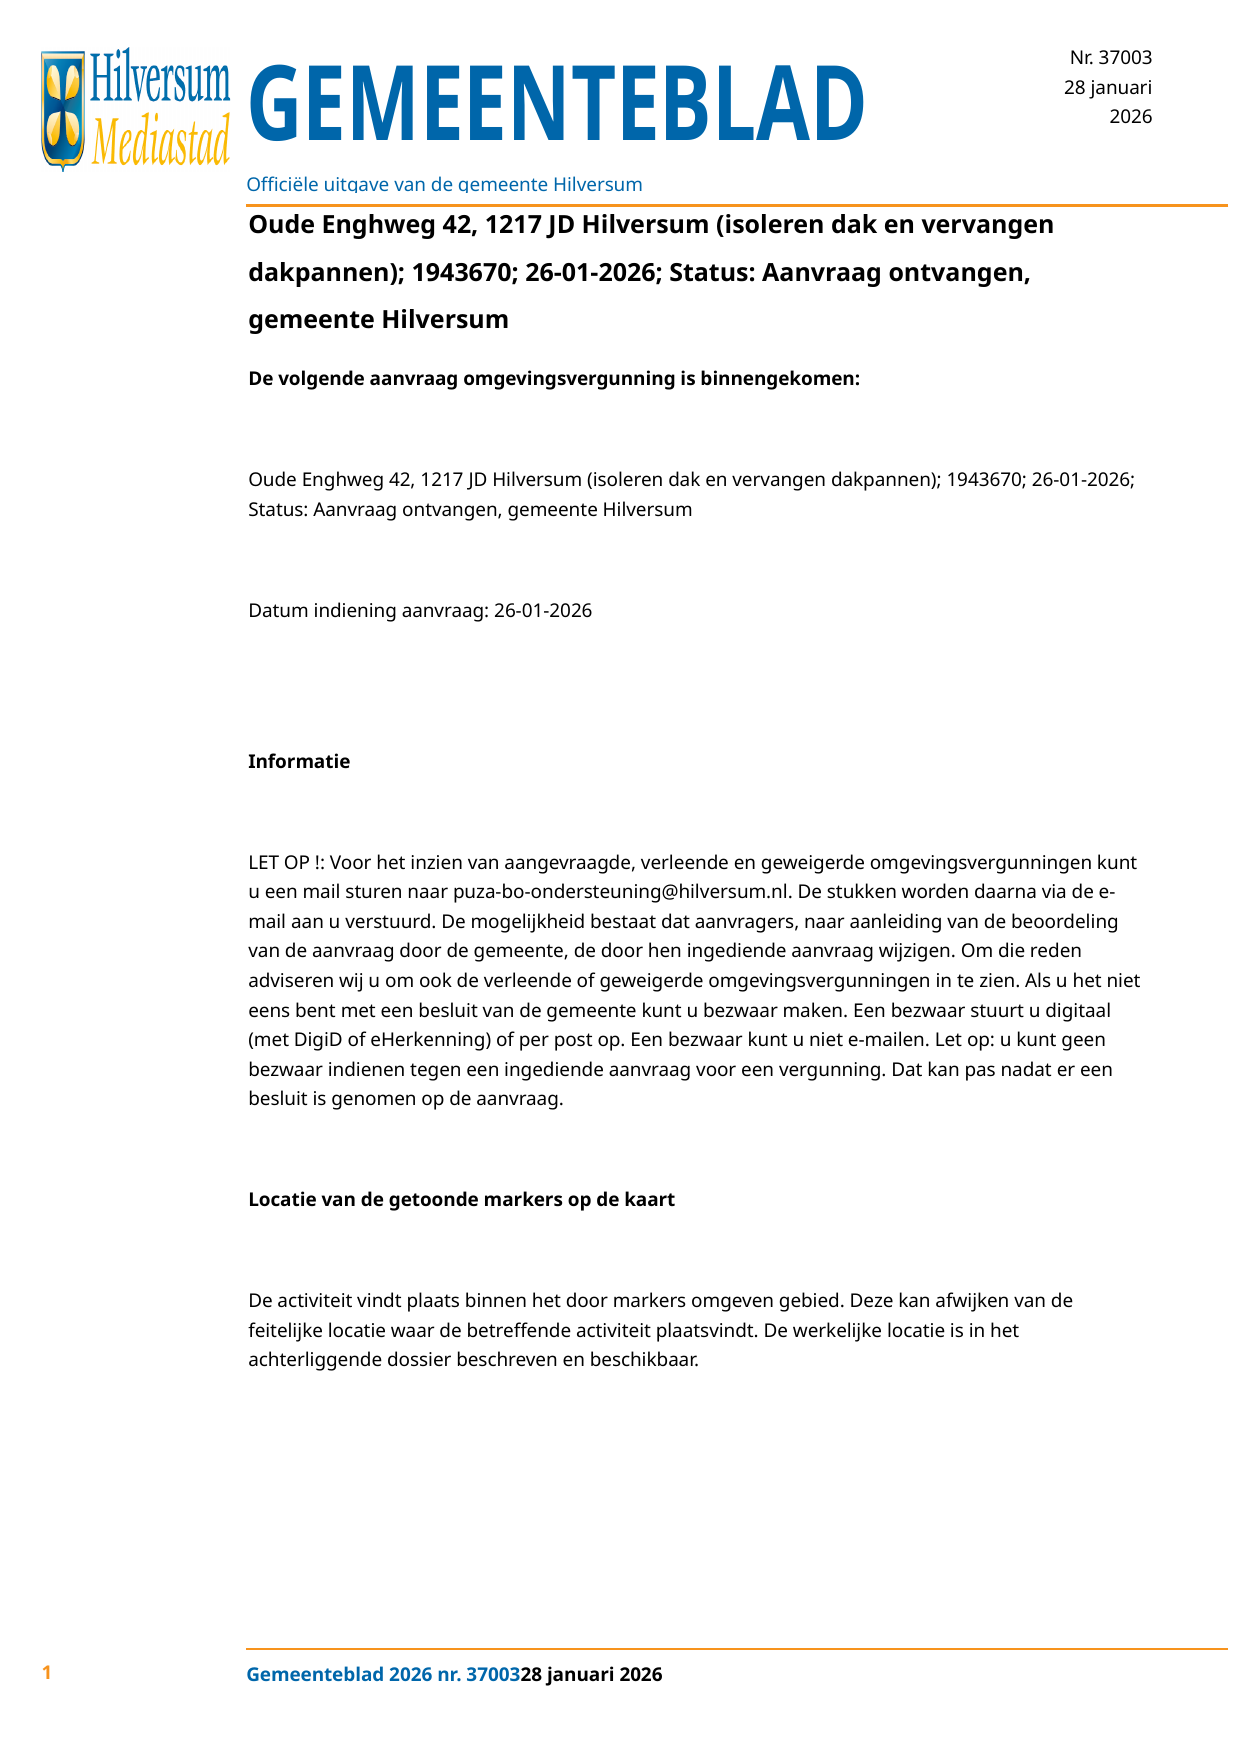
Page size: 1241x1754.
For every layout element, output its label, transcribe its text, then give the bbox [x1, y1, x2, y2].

text Informatie [248, 748, 1152, 774]
picture [41, 47, 231, 172]
text De volgende aanvraag omgevingsvergunning is binnengekomen: [248, 366, 1152, 391]
text Datum indiening aanvraag: 26-01-2026 [248, 597, 1152, 622]
text Oude Enghweg 42, 1217 JD Hilversum (isoleren dak en vervangen dakpannen); 1943670; 26-01-2026; Status: Aanvraag ontvangen, gemeente Hilversum [248, 207, 1152, 336]
text Locatie van de getoonde markers op de kaart [248, 1186, 1152, 1212]
text LET OP !: Voor het inzien van aangevraagde, verleende en geweigerde omgevingsvergunningen kunt u een mail sturen naar puza-bo-ondersteuning@hilversum.nl. De stukken worden daarna via de e-mail aan u verstuurd. De mogelijkheid bestaat dat aanvragers, naar aanleiding van de beoordeling van de aanvraag door de gemeente, de door hen ingediende aanvraag wijzigen. Om die reden adviseren wij u om ook de verleende of geweigerde omgevingsvergunningen in te zien. Als u het niet eens bent met een besluit van de gemeente kunt u bezwaar maken. Een bezwaar stuurt u digitaal (met DigiD of eHerkenning) of per post op. Een bezwaar kunt u niet e-mailen. Let op: u kunt geen bezwaar indienen tegen een ingediende aanvraag voor een vergunning. Dat kan pas nadat er een besluit is genomen op de aanvraag. [248, 849, 1152, 1111]
text Oude Enghweg 42, 1217 JD Hilversum (isoleren dak en vervangen dakpannen); 1943670; 26-01-2026; Status: Aanvraag ontvangen, gemeente Hilversum [248, 466, 1152, 522]
text De activiteit vindt plaats binnen het door markers omgeven gebied. Deze kan afwijken van de feitelijke locatie waar de betreffende activiteit plaatsvindt. De werkelijke locatie is in het achterliggende dossier beschreven en beschikbaar. [248, 1287, 1152, 1372]
